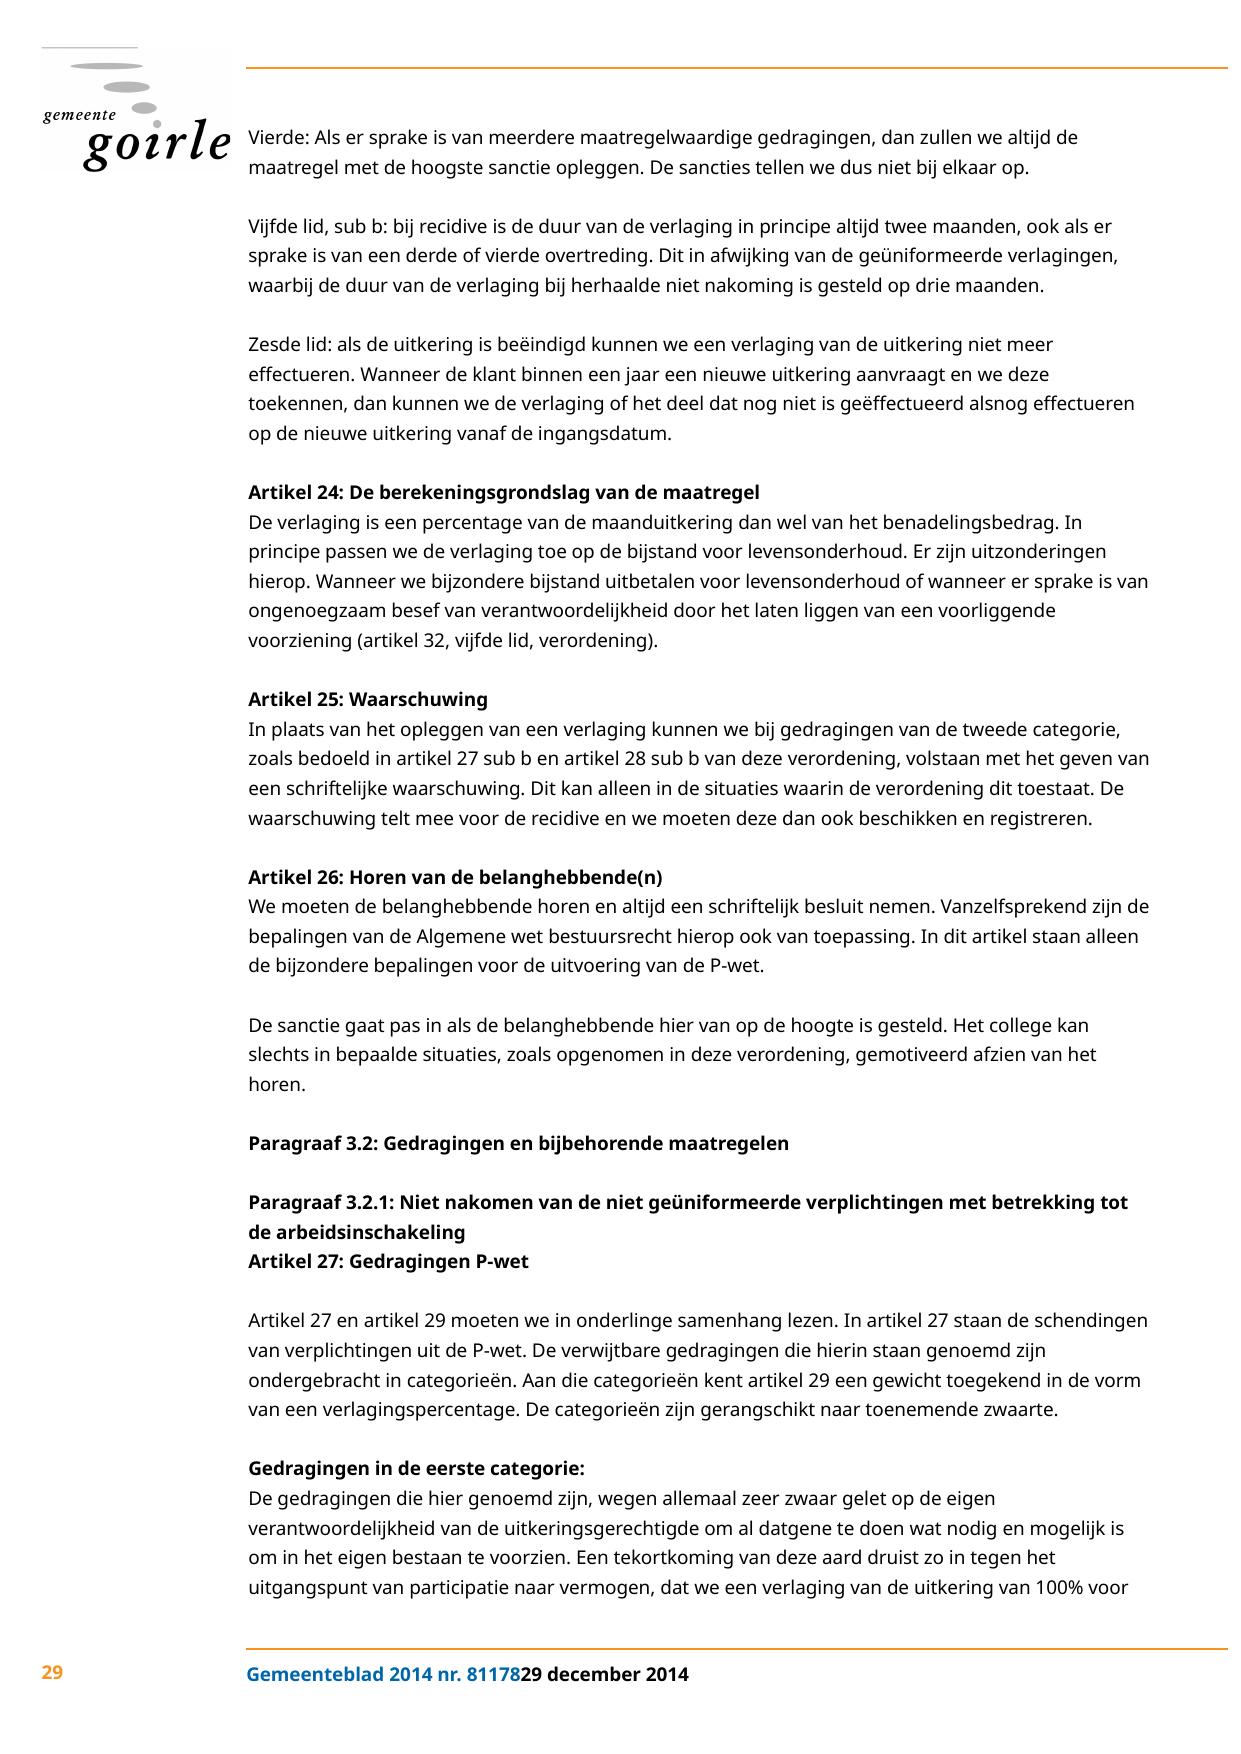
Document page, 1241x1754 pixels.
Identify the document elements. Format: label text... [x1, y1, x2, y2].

text Paragraaf 3.2.1: Niet nakomen van de niet geüniformeerde verplichtingen met betrekking tot de arbeidsinschakeling [248, 1189, 1152, 1245]
text Artikel 26: Horen van de belanghebbende(n) [248, 864, 1152, 890]
text In plaats van het opleggen van een verlaging kunnen we bij gedragingen van de tweede categorie, zoals bedoeld in artikel 27 sub b en artikel 28 sub b van deze verordening, volstaan met het geven van een schriftelijke waarschuwing. Dit kan alleen in de situaties waarin de verordening dit toestaat. De waarschuwing telt mee voor de recidive en we moeten deze dan ook beschikken en registreren. [248, 716, 1152, 831]
text De sanctie gaat pas in als de belanghebbende hier van op de hoogte is gesteld. Het college kan slechts in bepaalde situaties, zoals opgenomen in deze verordening, gemotiveerd afzien van het horen. [248, 1012, 1152, 1097]
text Artikel 24: De berekeningsgrondslag van de maatregel [248, 479, 1152, 505]
picture [41, 47, 231, 172]
text Vierde: Als er sprake is van meerdere maatregelwaardige gedragingen, dan zullen we altijd de maatregel met de hoogste sanctie opleggen. De sancties tellen we dus niet bij elkaar op. [248, 124, 1152, 180]
text Paragraaf 3.2: Gedragingen en bijbehorende maatregelen [248, 1130, 1152, 1156]
text Zesde lid: als de uitkering is beëindigd kunnen we een verlaging van de uitkering niet meer effectueren. Wanneer de klant binnen een jaar een nieuwe uitkering aanvraagt en we deze toekennen, dan kunnen we de verlaging of het deel dat nog niet is geëffectueerd alsnog effectueren op de nieuwe uitkering vanaf de ingangsdatum. [248, 331, 1152, 446]
text Artikel 25: Waarschuwing [248, 686, 1152, 712]
text Artikel 27: Gedragingen P-wet [248, 1248, 1152, 1274]
text De gedragingen die hier genoemd zijn, wegen allemaal zeer zwaar gelet op de eigen verantwoordelijkheid van de uitkeringsgerechtigde om al datgene te doen wat nodig en mogelijk is om in het eigen bestaan te voorzien. Een tekortkoming van deze aard druist zo in tegen het uitgangspunt van participatie naar vermogen, dat we een verlaging van de uitkering van 100% voor [248, 1485, 1152, 1600]
text Artikel 27 en artikel 29 moeten we in onderlinge samenhang lezen. In artikel 27 staan de schendingen van verplichtingen uit de P-wet. De verwijtbare gedragingen die hierin staan genoemd zijn ondergebracht in categorieën. Aan die categorieën kent artikel 29 een gewicht toegekend in de vorm van een verlagingspercentage. De categorieën zijn gerangschikt naar toenemende zwaarte. [248, 1308, 1152, 1422]
text Vijfde lid, sub b: bij recidive is de duur van de verlaging in principe altijd twee maanden, ook als er sprake is van een derde of vierde overtreding. Dit in afwijking van de geüniformeerde verlagingen, waarbij de duur van de verlaging bij herhaalde niet nakoming is gesteld op drie maanden. [248, 213, 1152, 298]
text We moeten de belanghebbende horen en altijd een schriftelijk besluit nemen. Vanzelfsprekend zijn de bepalingen van de Algemene wet bestuursrecht hierop ook van toepassing. In dit artikel staan alleen de bijzondere bepalingen voor de uitvoering van de P-wet. [248, 893, 1152, 978]
text De verlaging is een percentage van de maanduitkering dan wel van het benadelingsbedrag. In principe passen we de verlaging toe op de bijstand voor levensonderhoud. Er zijn uitzonderingen hierop. Wanneer we bijzondere bijstand uitbetalen voor levensonderhoud of wanneer er sprake is van ongenoegzaam besef van verantwoordelijkheid door het laten liggen van een voorliggende voorziening (artikel 32, vijfde lid, verordening). [248, 509, 1152, 653]
text Gedragingen in de eerste categorie: [248, 1456, 1152, 1481]
